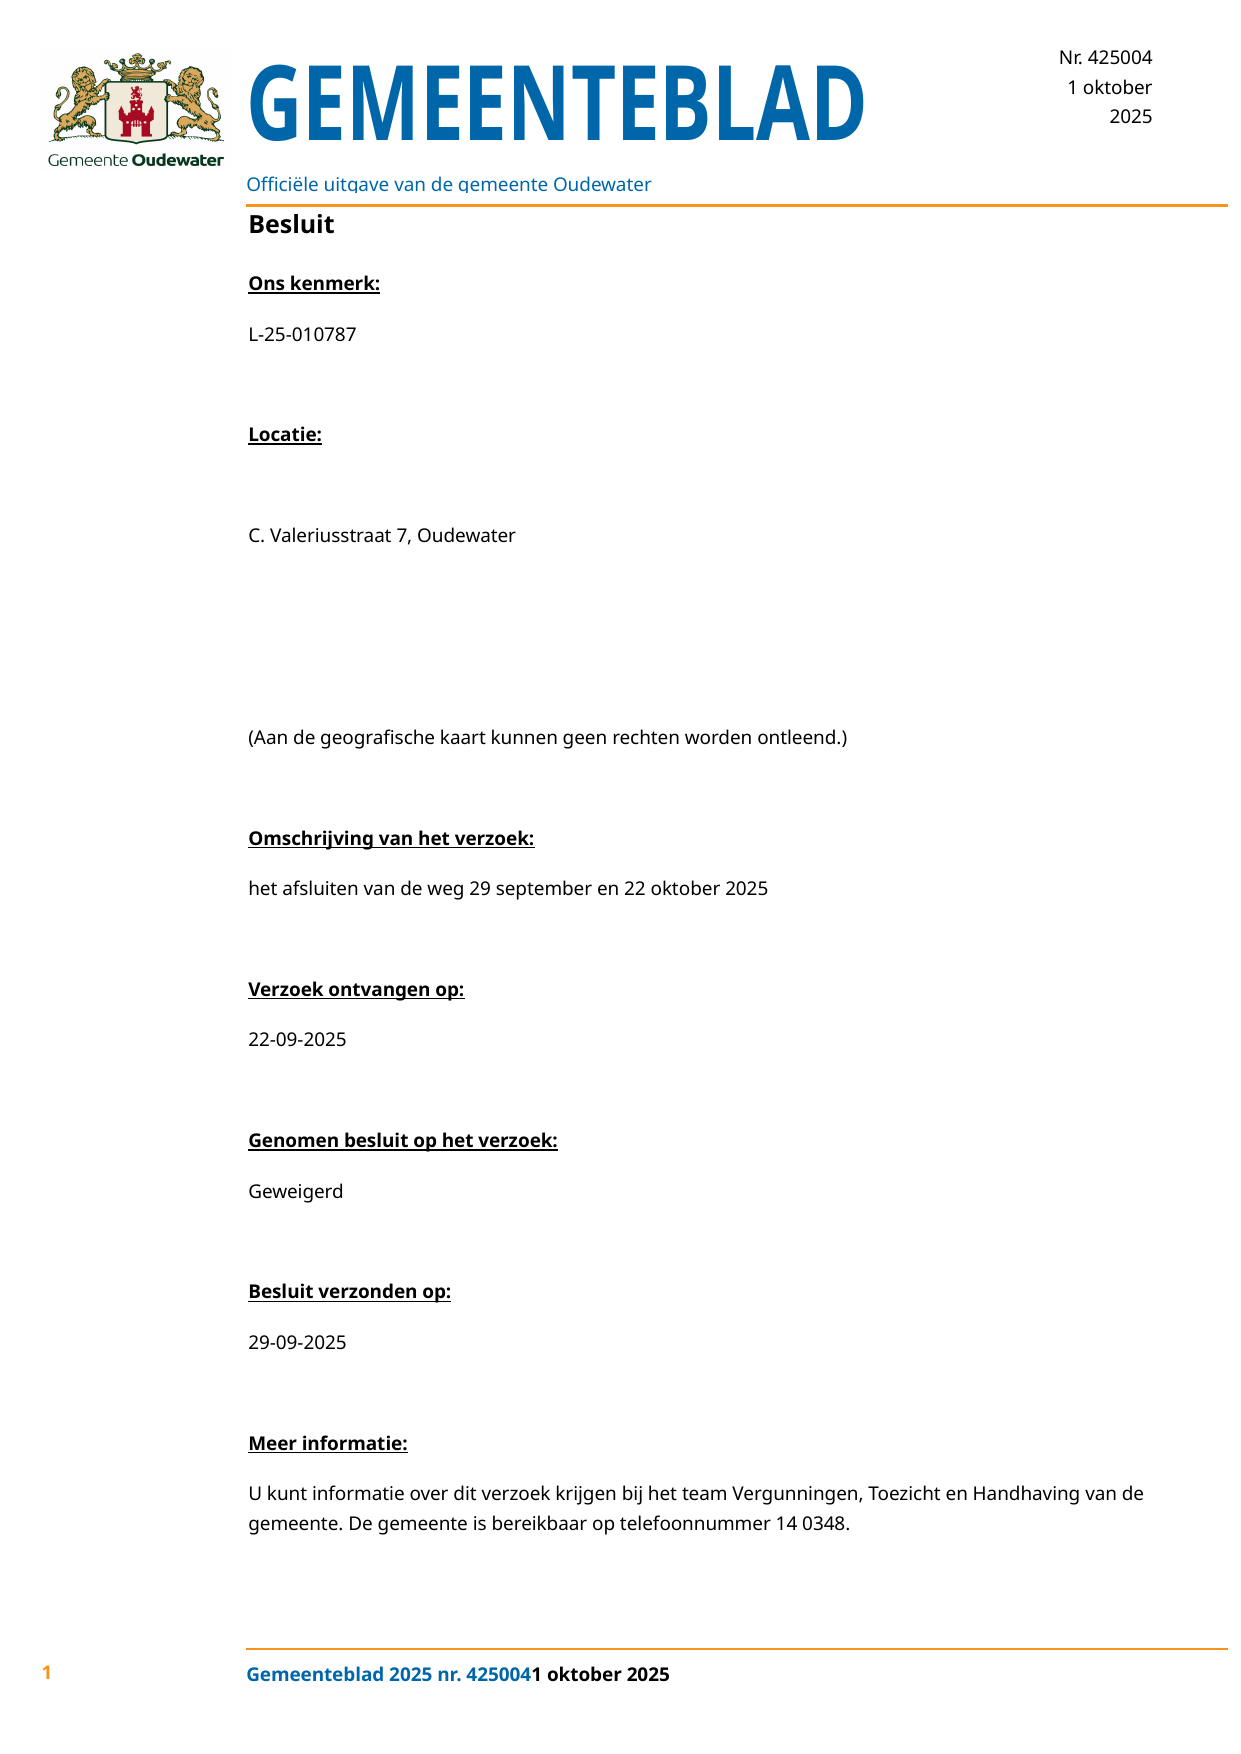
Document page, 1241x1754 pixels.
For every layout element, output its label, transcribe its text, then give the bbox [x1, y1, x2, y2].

text L-25-010787 [248, 321, 1152, 346]
text Ons kenmerk: [248, 270, 1152, 296]
text 29-09-2025 [248, 1329, 1152, 1355]
text U kunt informatie over dit verzoek krijgen bij het team Vergunningen, Toezicht en Handhaving van de gemeente. De gemeente is bereikbaar op telefoonnummer 14 0348. [248, 1480, 1152, 1536]
text Geweigerd [248, 1178, 1152, 1203]
text (Aan de geografische kaart kunnen geen rechten worden ontleend.) [248, 724, 1152, 750]
picture [41, 47, 231, 172]
text Omschrijving van het verzoek: [248, 825, 1152, 851]
text Besluit verzonden op: [248, 1279, 1152, 1304]
text het afsluiten van de weg 29 september en 22 oktober 2025 [248, 875, 1152, 901]
text Genomen besluit op het verzoek: [248, 1127, 1152, 1153]
text Meer informatie: [248, 1430, 1152, 1456]
text Besluit [248, 207, 1152, 241]
text Verzoek ontvangen op: [248, 976, 1152, 1002]
text C. Valeriusstraat 7, Oudewater [248, 522, 1152, 548]
text 22-09-2025 [248, 1027, 1152, 1052]
text Locatie: [248, 422, 1152, 447]
